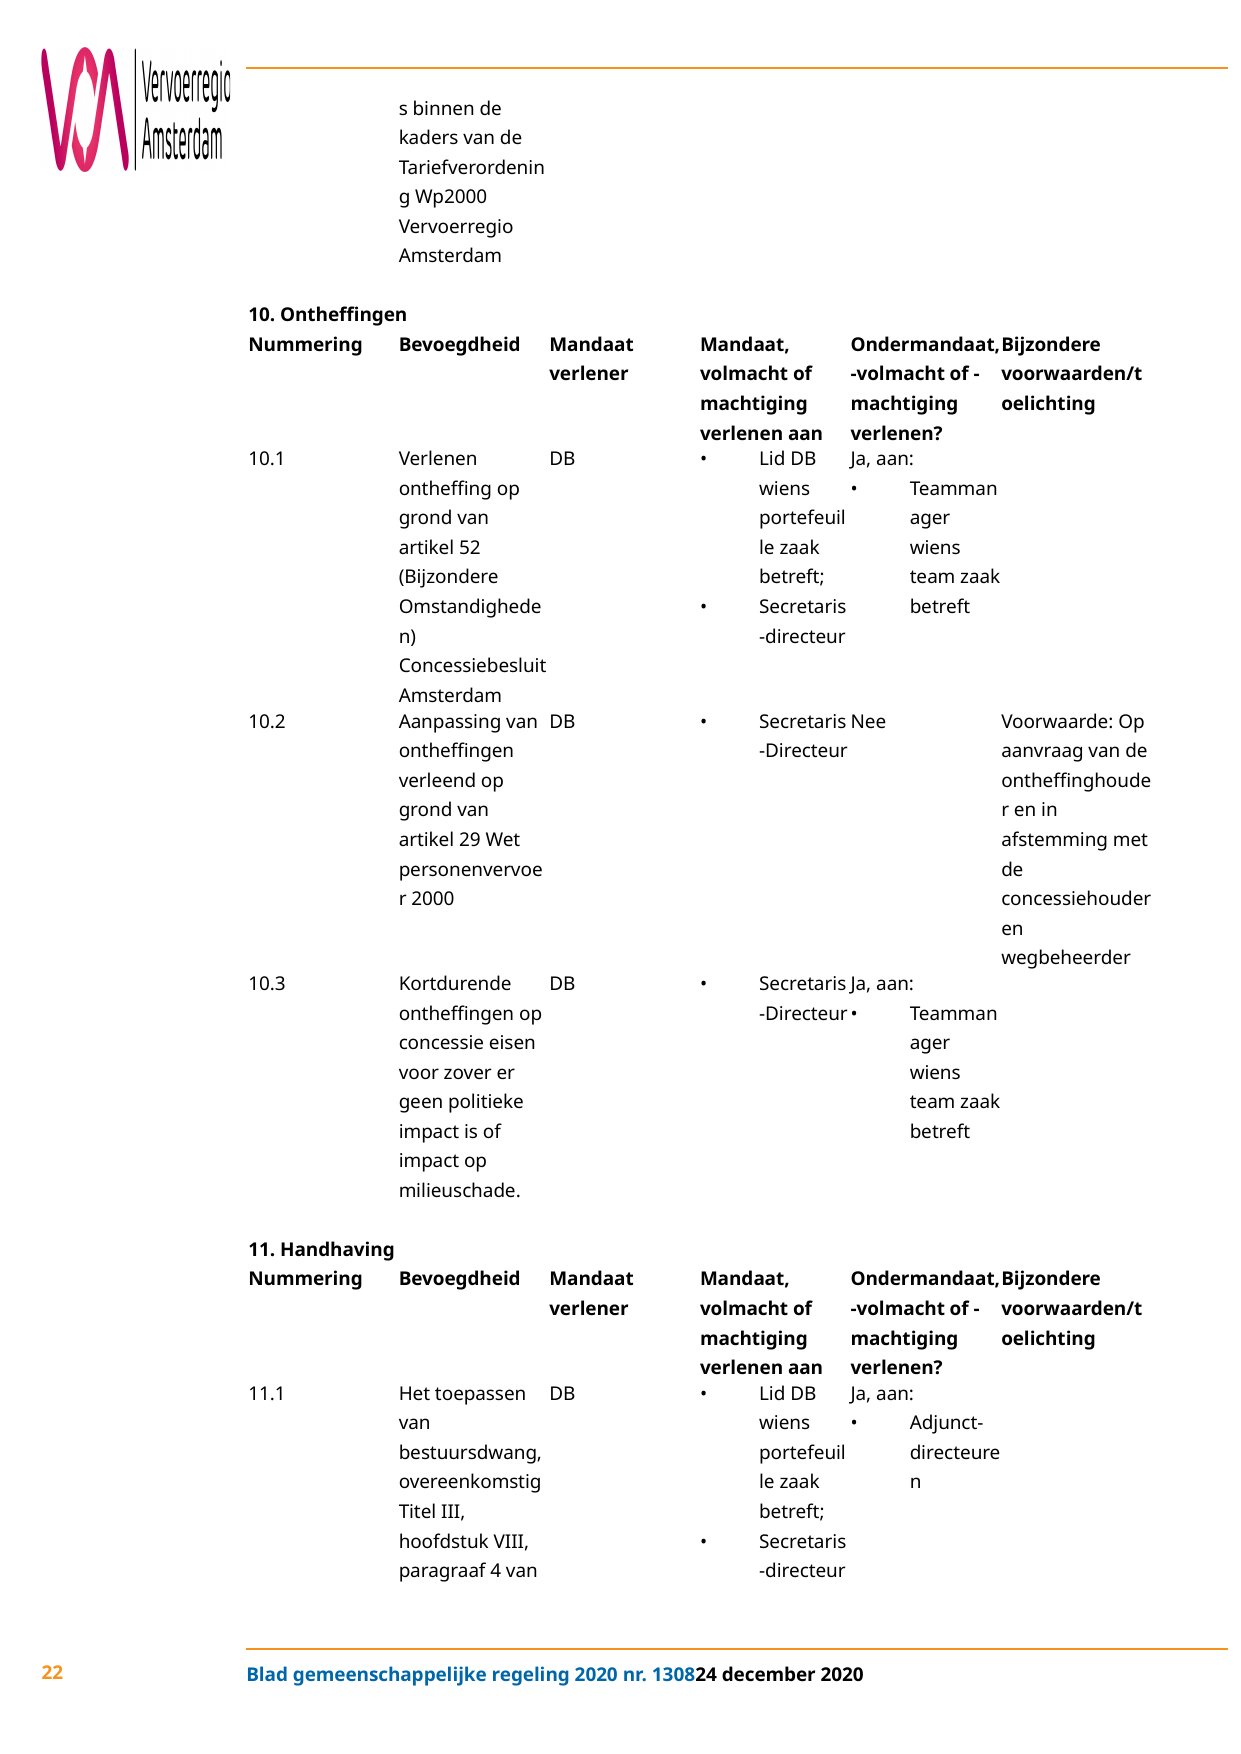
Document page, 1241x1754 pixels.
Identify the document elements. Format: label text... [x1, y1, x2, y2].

table_header Mandaat, volmacht of machtiging verlenen aan [700, 331, 850, 445]
table_cell s binnen de kaders van de Tariefverordening Wp2000 Vervoerregio Amsterdam [399, 95, 549, 268]
table_header Bijzondere voorwaarden/toelichting [1001, 1266, 1152, 1380]
table_cell Lid DB wiens portefeuille zaak betreft; Secretaris-directeur [700, 445, 850, 708]
table_cell DB [549, 970, 700, 1203]
table_header Nummering [248, 1266, 398, 1380]
table_cell [549, 95, 700, 268]
table_cell Verlenen ontheffing op grond van artikel 52 (Bijzondere Omstandigheden) Concessiebesluit Amsterdam [399, 445, 549, 708]
picture [41, 47, 231, 172]
table_cell Secretaris-Directeur [700, 708, 850, 970]
table_header Bijzondere voorwaarden/toelichting [1001, 331, 1152, 445]
table_header Ondermandaat, -volmacht of -machtiging verlenen? [850, 331, 1001, 445]
table_cell DB [549, 1380, 700, 1583]
table_cell [248, 95, 398, 268]
table_cell Ja, aan: Adjunct-directeuren [850, 1380, 1001, 1583]
table_cell Lid DB wiens portefeuille zaak betreft; Secretaris-directeur [700, 1380, 850, 1583]
table_cell Ja, aan: Teammanager wiens team zaak betreft [850, 445, 1001, 708]
table_cell Nee [850, 708, 1001, 970]
table_header Bevoegdheid [399, 331, 549, 445]
table_cell Aanpassing van ontheffingen verleend op grond van artikel 29 Wet personenvervoer 2000 [399, 708, 549, 970]
table_cell Voorwaarde: Op aanvraag van de ontheffinghouder en in afstemming met de concessiehouder en wegbeheerder [1001, 708, 1152, 970]
table_cell DB [549, 445, 700, 708]
table_cell Secretaris-Directeur [700, 970, 850, 1203]
table_cell 10.3 [248, 970, 398, 1203]
table_cell [700, 95, 850, 268]
table_cell DB [549, 708, 700, 970]
table_cell Ja, aan: Teammanager wiens team zaak betreft [850, 970, 1001, 1203]
table_header Mandaat, volmacht of machtiging verlenen aan [700, 1266, 850, 1380]
table_cell [1001, 445, 1152, 708]
table_header Mandaat verlener [549, 331, 700, 445]
table_header Ondermandaat, -volmacht of -machtiging verlenen? [850, 1266, 1001, 1380]
table_cell 10.2 [248, 708, 398, 970]
text 11. Handhaving [248, 1236, 1152, 1262]
text 10. Ontheffingen [248, 301, 1152, 327]
table_header Nummering [248, 331, 398, 445]
table_cell 10.1 [248, 445, 398, 708]
table_cell [850, 95, 1001, 268]
table_cell Kortdurende ontheffingen op concessie eisen voor zover er geen politieke impact is of impact op milieuschade. [399, 970, 549, 1203]
table_cell [1001, 1380, 1152, 1583]
table_cell 11.1 [248, 1380, 398, 1583]
table_cell [1001, 95, 1152, 268]
table_header Mandaat verlener [549, 1266, 700, 1380]
table_header Bevoegdheid [399, 1266, 549, 1380]
table_cell [1001, 970, 1152, 1203]
table_cell Het toepassen van bestuursdwang, overeenkomstig Titel III, hoofdstuk VIII, paragraaf 4 van [399, 1380, 549, 1583]
